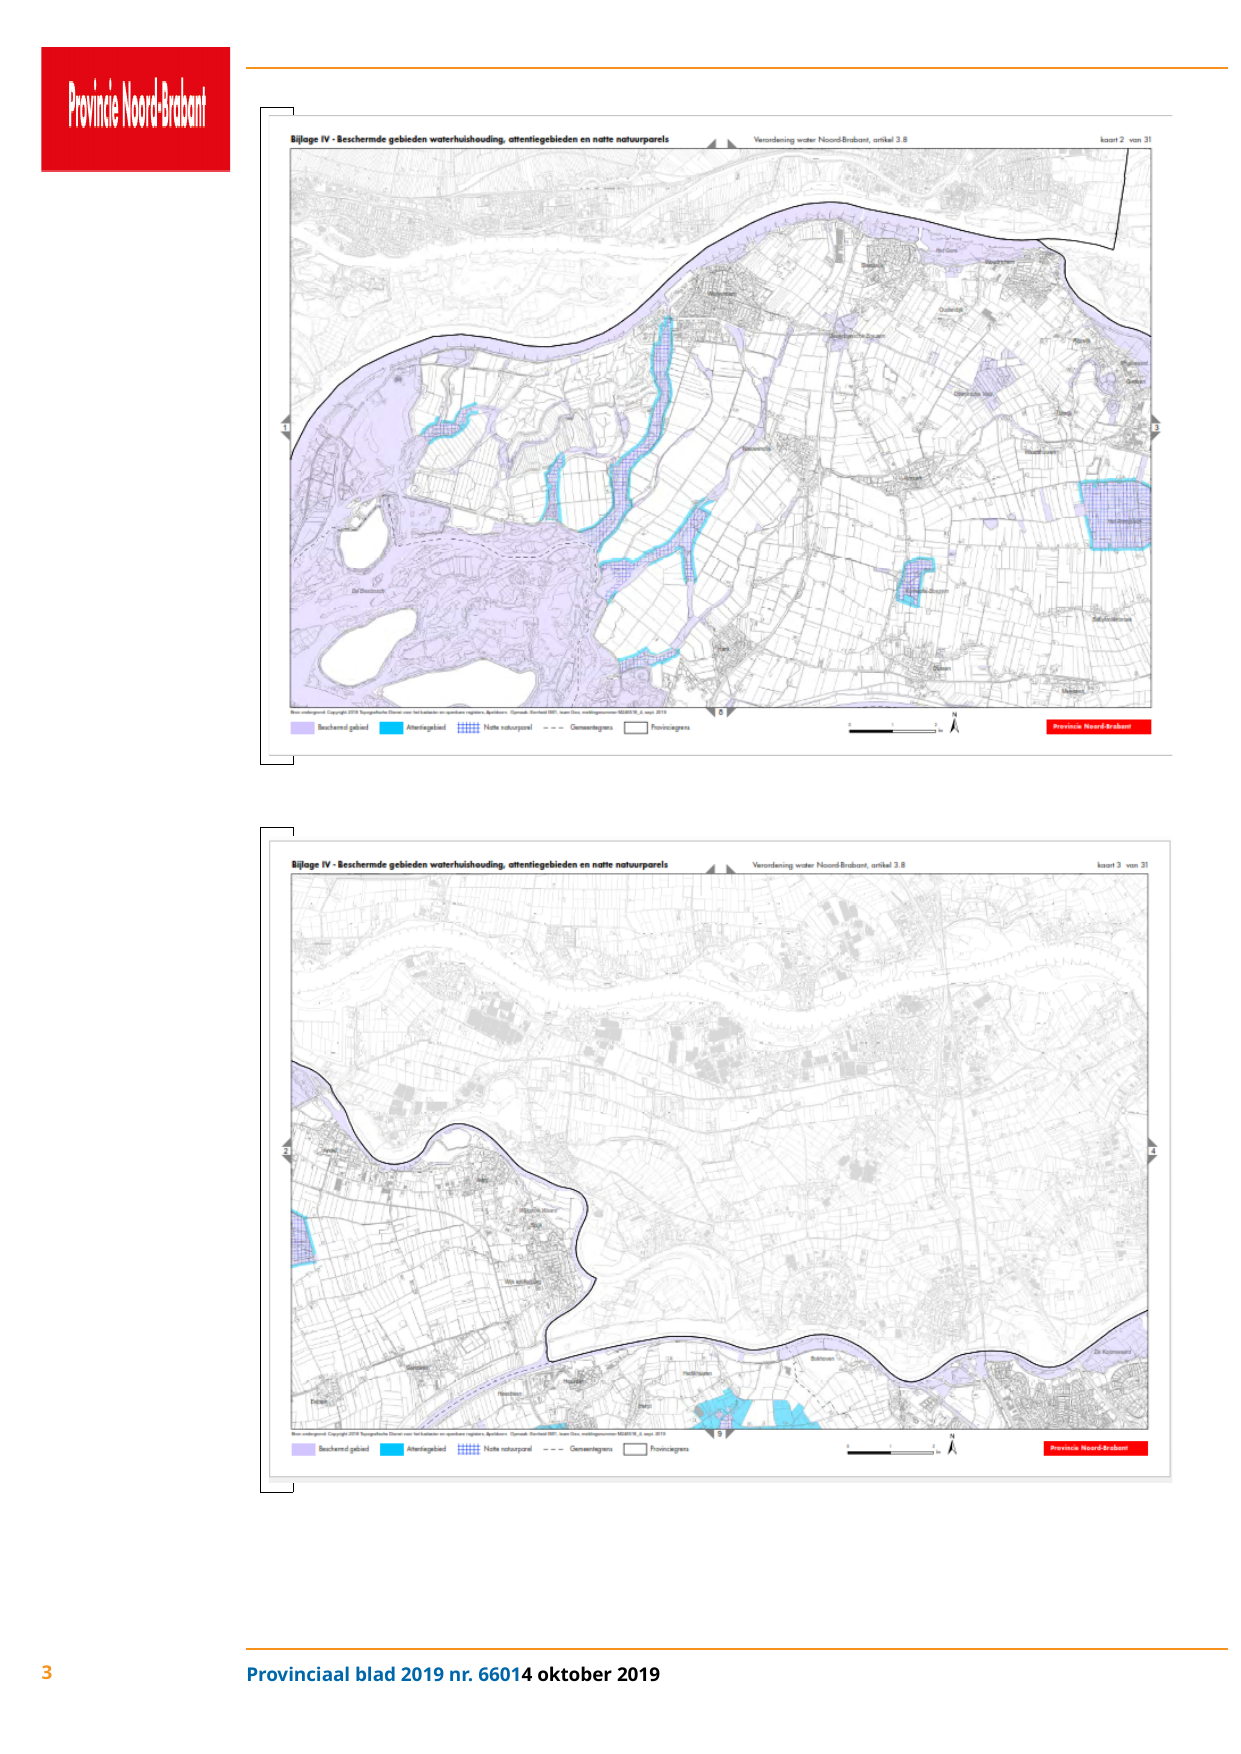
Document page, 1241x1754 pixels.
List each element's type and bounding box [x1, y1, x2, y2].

picture [268, 836, 1173, 1483]
picture [268, 115, 1173, 756]
picture [41, 47, 231, 172]
